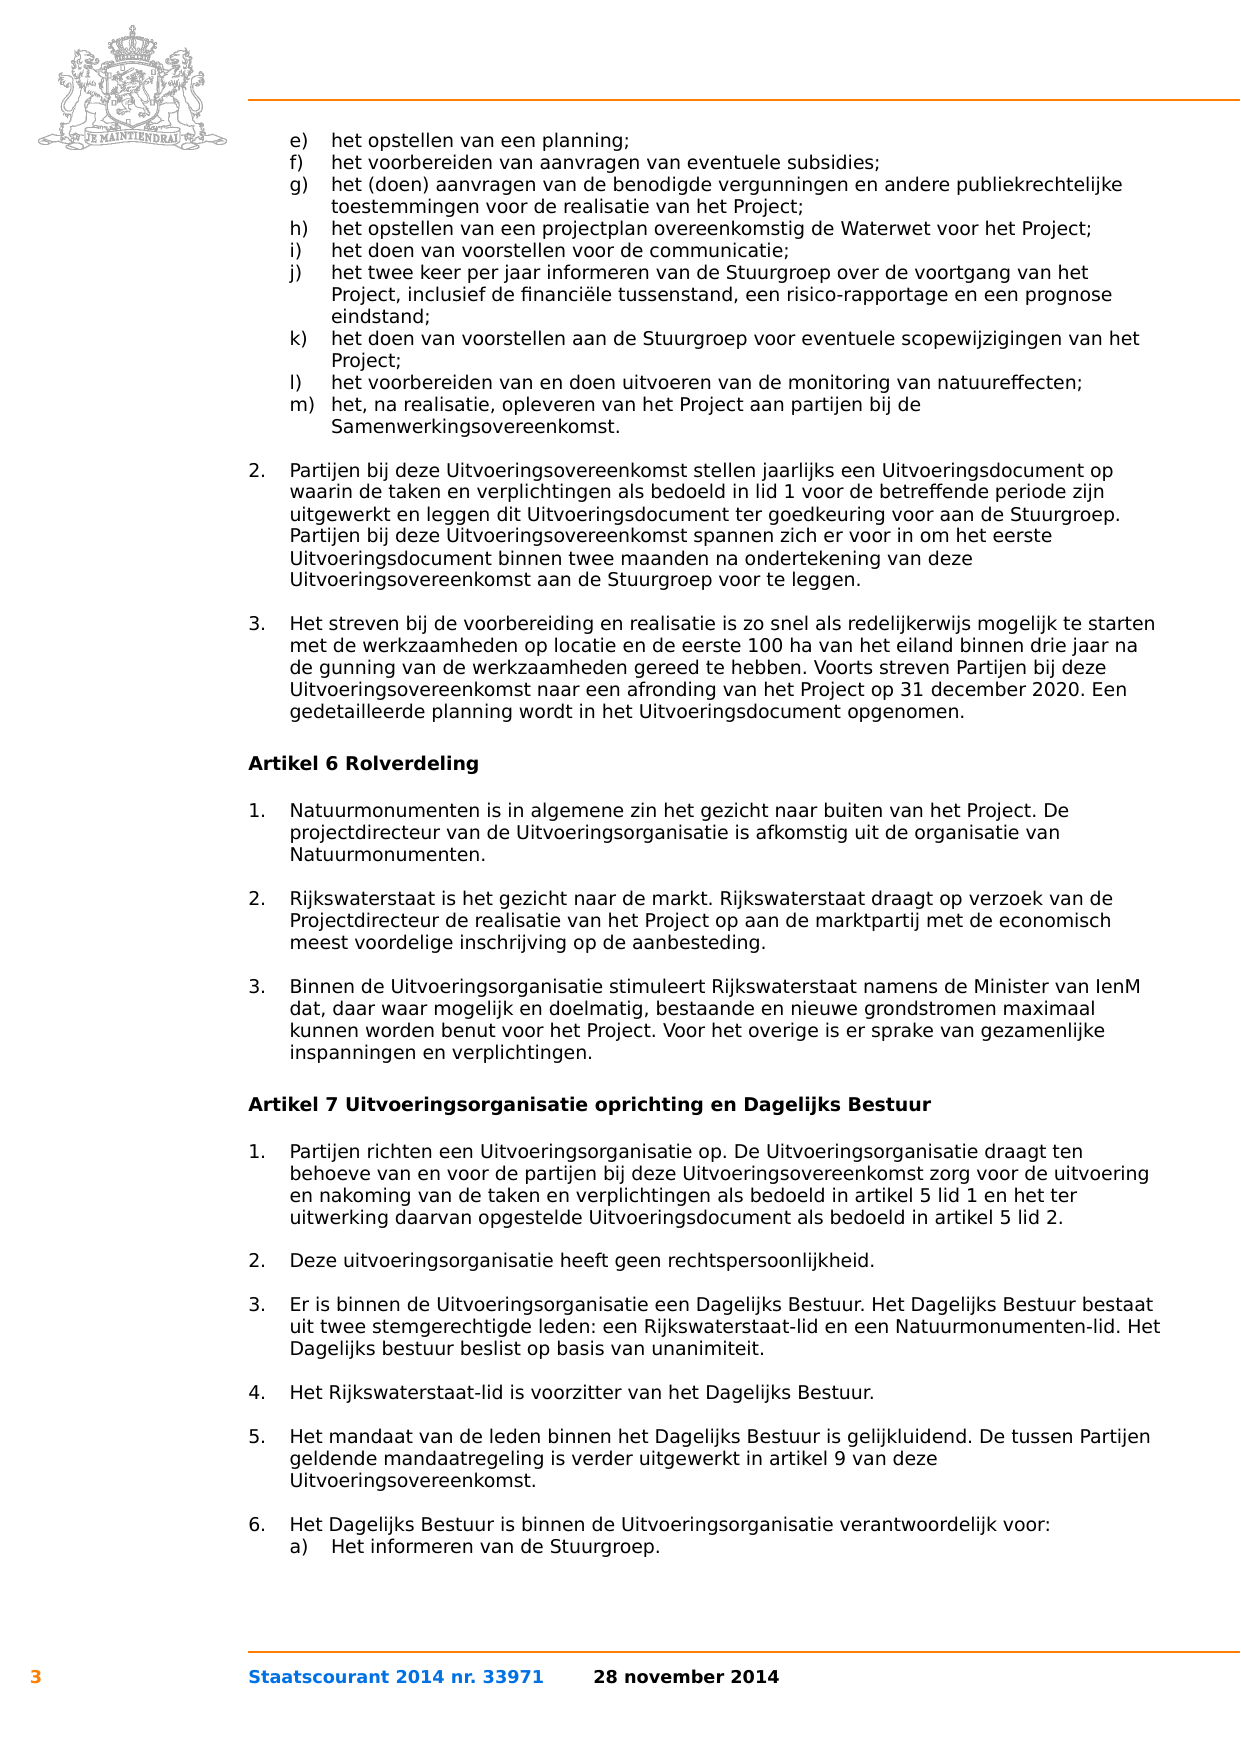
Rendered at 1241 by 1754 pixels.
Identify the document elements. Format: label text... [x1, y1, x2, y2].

text h) het opstellen van een projectplan overeenkomstig de Waterwet voor het Project; [289, 218, 1163, 240]
text 1. Natuurmonumenten is in algemene zin het gezicht naar buiten van het Project. De projectdirecteur van de Uitvoeringsorganisatie is afkomstig uit de organisatie van Natuurmonumenten. [248, 800, 1163, 866]
subtitle Artikel 6 Rolverdeling [248, 753, 1163, 775]
picture [38, 25, 227, 150]
text a) Het informeren van de Stuurgroep. [289, 1536, 1163, 1558]
text g) het (doen) aanvragen van de benodigde vergunningen en andere publiekrechtelijke toestemmingen voor de realisatie van het Project; [289, 174, 1163, 218]
text 2. Rijkswaterstaat is het gezicht naar de markt. Rijkswaterstaat draagt op verzoek van de Projectdirecteur de realisatie van het Project op aan de marktpartij met de economisch meest voordelige inschrijving op de aanbesteding. [248, 888, 1163, 954]
text m) het, na realisatie, opleveren van het Project aan partijen bij de Samenwerkingsovereenkomst. [289, 394, 1163, 438]
text e) het opstellen van een planning; [289, 130, 1163, 152]
text 3. Binnen de Uitvoeringsorganisatie stimuleert Rijkswaterstaat namens de Minister van IenM dat, daar waar mogelijk en doelmatig, bestaande en nieuwe grondstromen maximaal kunnen worden benut voor het Project. Voor het overige is er sprake van gezamenlijke inspanningen en verplichtingen. [248, 976, 1163, 1064]
subtitle Artikel 7 Uitvoeringsorganisatie oprichting en Dagelijks Bestuur [248, 1094, 1163, 1116]
text 1. Partijen richten een Uitvoeringsorganisatie op. De Uitvoeringsorganisatie draagt ten behoeve van en voor de partijen bij deze Uitvoeringsovereenkomst zorg voor de uitvoering en nakoming van de taken en verplichtingen als bedoeld in artikel 5 lid 1 en het ter uitwerking daarvan opgestelde Uitvoeringsdocument als bedoeld in artikel 5 lid 2. [248, 1141, 1163, 1228]
text 6. Het Dagelijks Bestuur is binnen de Uitvoeringsorganisatie verantwoordelijk voor: [248, 1514, 1163, 1536]
text 2. Partijen bij deze Uitvoeringsovereenkomst stellen jaarlijks een Uitvoeringsdocument op waarin de taken en verplichtingen als bedoeld in lid 1 voor de betreffende periode zijn uitgewerkt en leggen dit Uitvoeringsdocument ter goedkeuring voor aan de Stuurgroep. Partijen bij deze Uitvoeringsovereenkomst spannen zich er voor in om het eerste Uitvoeringsdocument binnen twee maanden na ondertekening van deze Uitvoeringsovereenkomst aan de Stuurgroep voor te leggen. [248, 459, 1163, 591]
text 2. Deze uitvoeringsorganisatie heeft geen rechtspersoonlijkheid. [248, 1250, 1163, 1272]
text 4. Het Rijkswaterstaat-lid is voorzitter van het Dagelijks Bestuur. [248, 1382, 1163, 1404]
text k) het doen van voorstellen aan de Stuurgroep voor eventuele scopewijzigingen van het Project; [289, 328, 1163, 372]
text 3. Er is binnen de Uitvoeringsorganisatie een Dagelijks Bestuur. Het Dagelijks Bestuur bestaat uit twee stemgerechtigde leden: een Rijkswaterstaat-lid en een Natuurmonumenten-lid. Het Dagelijks bestuur beslist op basis van unanimiteit. [248, 1294, 1163, 1360]
text l) het voorbereiden van en doen uitvoeren van de monitoring van natuureffecten; [289, 372, 1163, 394]
text i) het doen van voorstellen voor de communicatie; [289, 240, 1163, 262]
text j) het twee keer per jaar informeren van de Stuurgroep over de voortgang van het Project, inclusief de financiële tussenstand, een risico-rapportage en een prognose eindstand; [289, 262, 1163, 328]
text 5. Het mandaat van de leden binnen het Dagelijks Bestuur is gelijkluidend. De tussen Partijen geldende mandaatregeling is verder uitgewerkt in artikel 9 van deze Uitvoeringsovereenkomst. [248, 1426, 1163, 1492]
text f) het voorbereiden van aanvragen van eventuele subsidies; [289, 152, 1163, 174]
text 3. Het streven bij de voorbereiding en realisatie is zo snel als redelijkerwijs mogelijk te starten met de werkzaamheden op locatie en de eerste 100 ha van het eiland binnen drie jaar na de gunning van de werkzaamheden gereed te hebben. Voorts streven Partijen bij deze Uitvoeringsovereenkomst naar een afronding van het Project op 31 december 2020. Een gedetailleerde planning wordt in het Uitvoeringsdocument opgenomen. [248, 613, 1163, 723]
